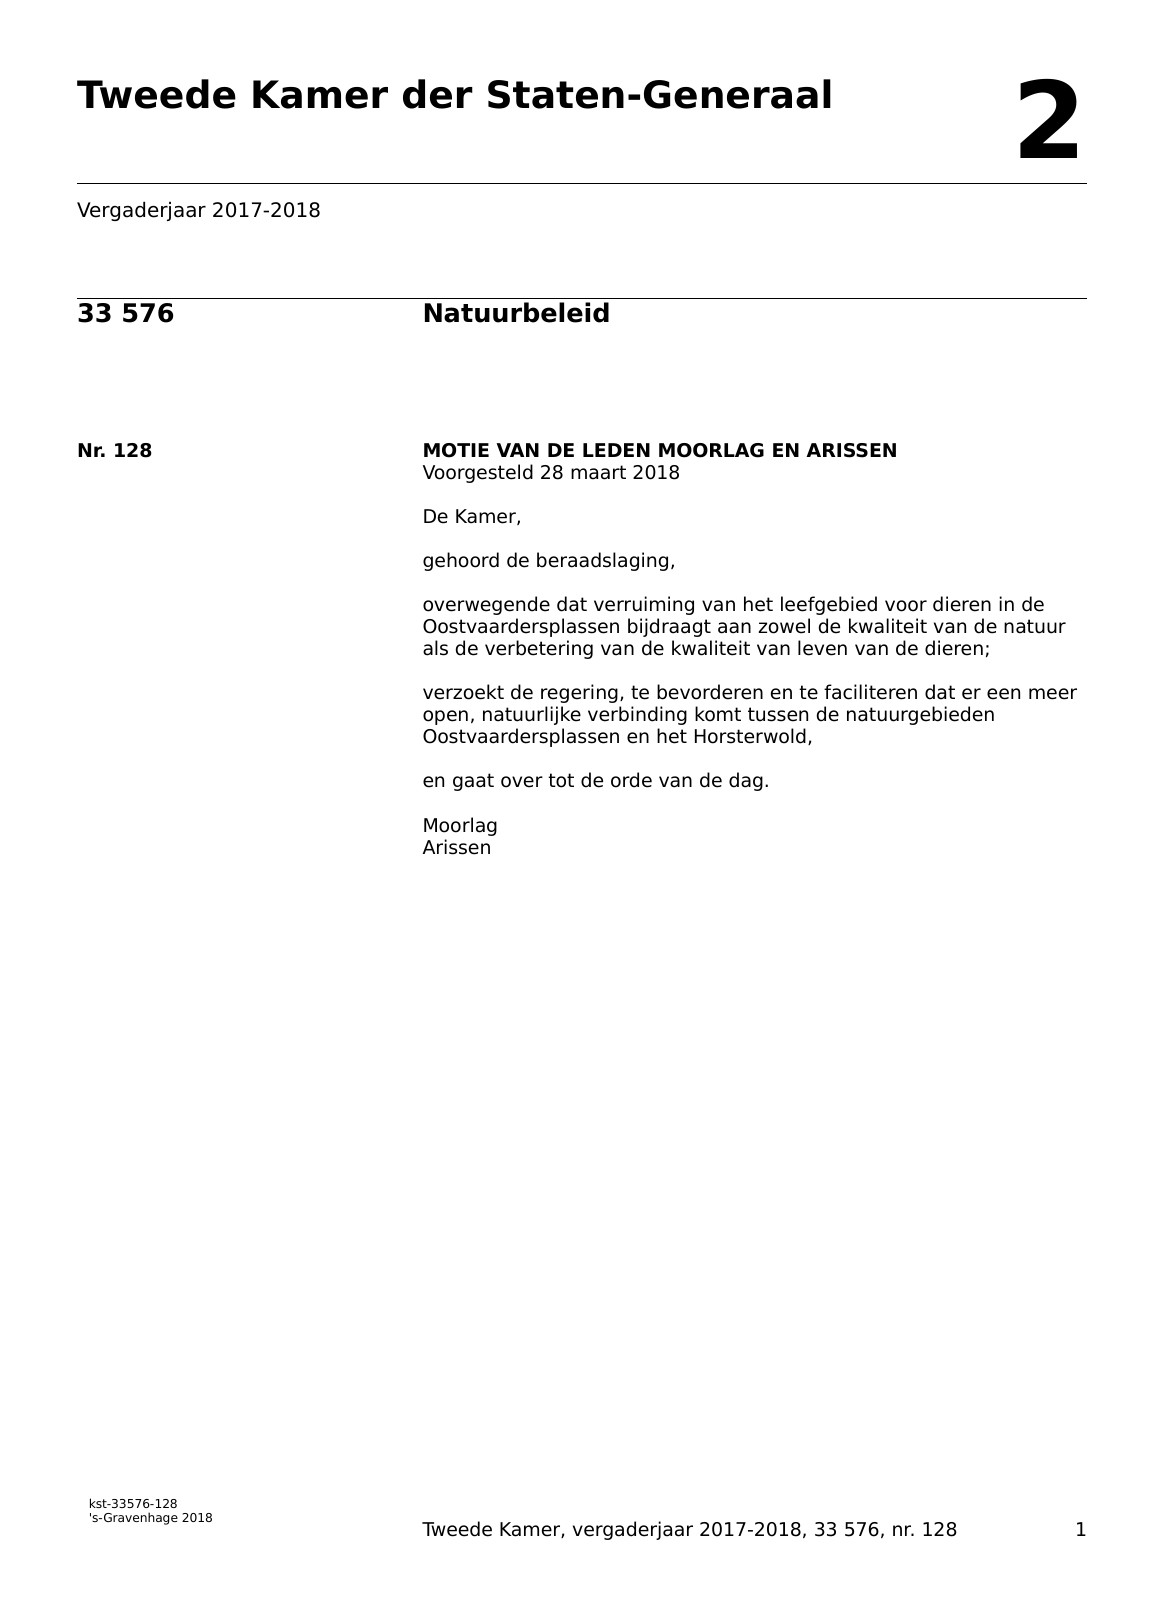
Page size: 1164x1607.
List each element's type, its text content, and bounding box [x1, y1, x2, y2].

table_header Tweede Kamer der Staten-Generaal [77, 59, 886, 183]
text 's-Gravenhage 2018 [88, 1511, 323, 1525]
text De Kamer, [422, 506, 1087, 528]
text Arissen [422, 837, 1087, 858]
subtitle Nr. 128 MOTIE VAN DE LEDEN MOORLAG EN ARISSEN [77, 440, 1087, 462]
text verzoekt de regering, te bevorderen en te faciliteren dat er een meer open, natuurlijke verbinding komt tussen de natuurgebieden Oostvaardersplassen en het Horsterwold, [422, 682, 1087, 748]
table_cell Vergaderjaar 2017-2018 [77, 184, 1087, 298]
text Moorlag [422, 814, 1087, 837]
text en gaat over tot de orde van de dag. [422, 770, 1087, 792]
text Voorgesteld 28 maart 2018 [422, 462, 1087, 484]
text kst-33576-128 [88, 1497, 323, 1511]
text gehoord de beraadslaging, [422, 550, 1087, 572]
subtitle 33 576 Natuurbeleid [77, 299, 1087, 329]
table_header 2 [886, 59, 1087, 183]
text overwegende dat verruiming van het leefgebied voor dieren in de Oostvaardersplassen bijdraagt aan zowel de kwaliteit van de natuur als de verbetering van de kwaliteit van leven van de dieren; [422, 594, 1087, 660]
